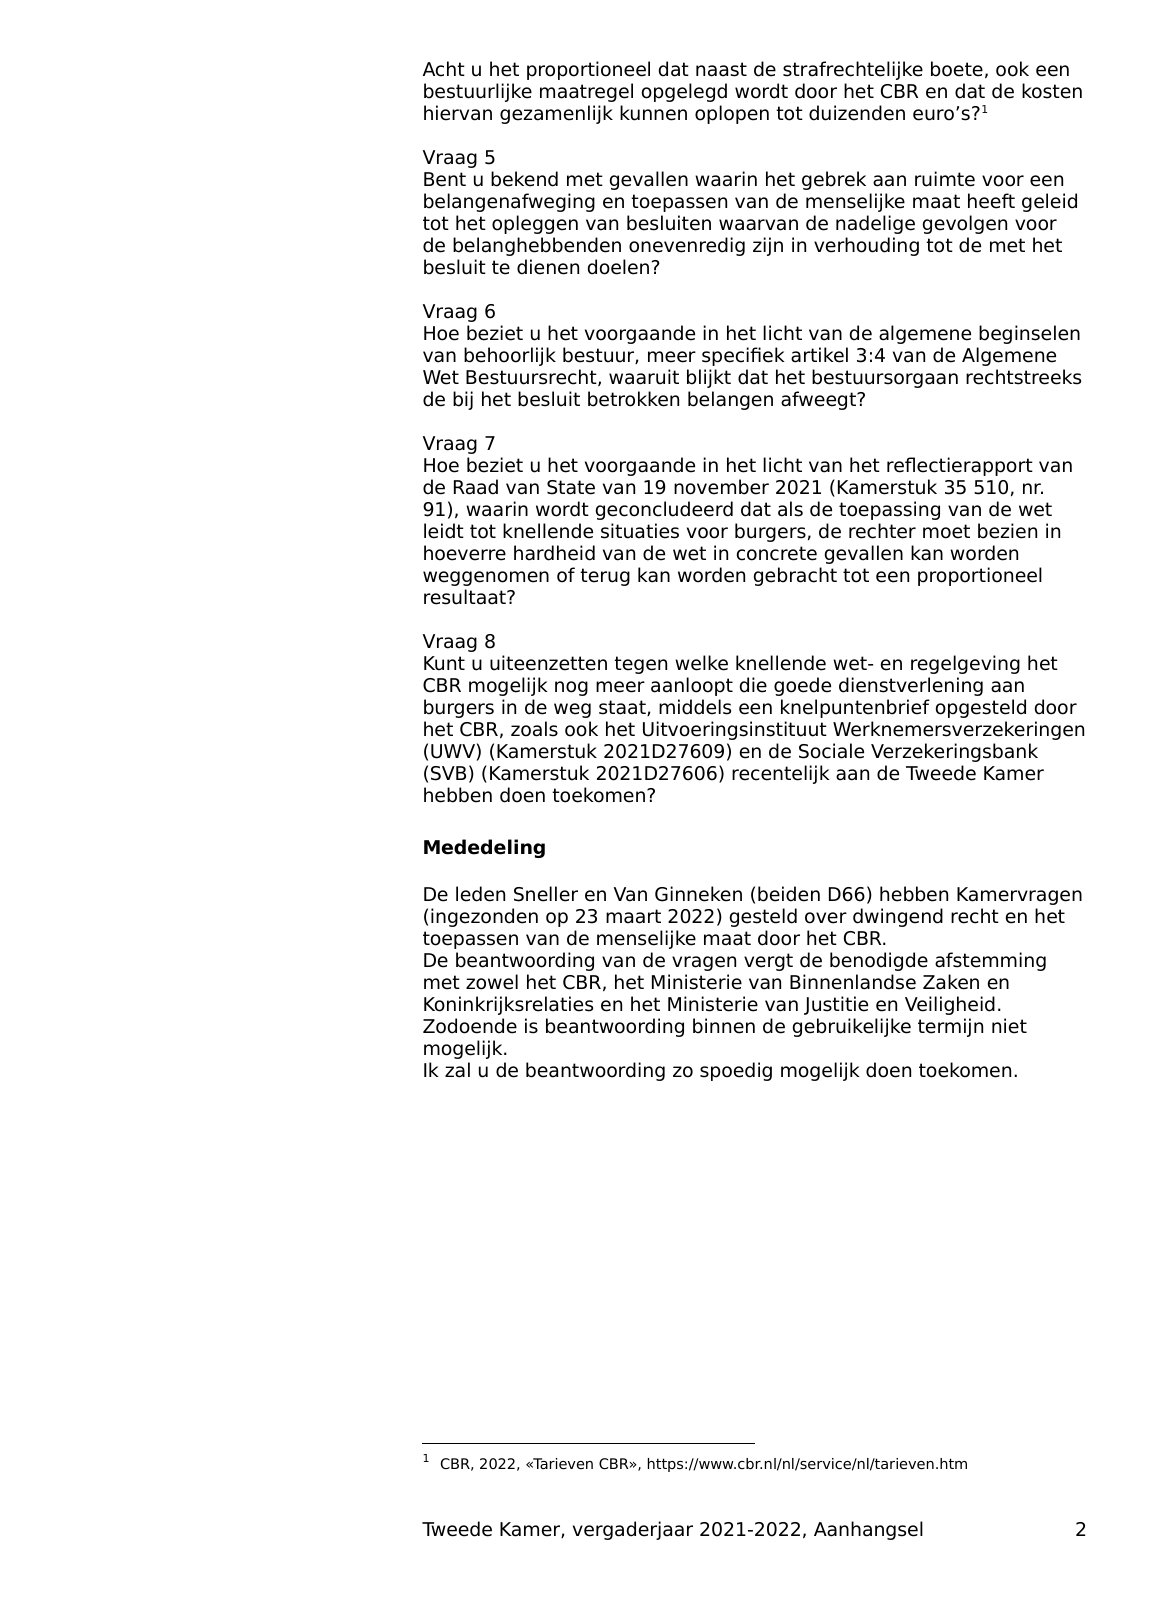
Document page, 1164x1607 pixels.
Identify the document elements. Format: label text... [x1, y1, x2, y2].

text Kunt u uiteenzetten tegen welke knellende wet- en regelgeving het CBR mogelijk nog meer aanloopt die goede dienstverlening aan burgers in de weg staat, middels een knelpuntenbrief opgesteld door het CBR, zoals ook het Uitvoeringsinstituut Werknemersverzekeringen (UWV) (Kamerstuk 2021D27609) en de Sociale Verzekeringsbank (SVB) (Kamerstuk 2021D27606) recentelijk aan de Tweede Kamer hebben doen toekomen? [422, 653, 1087, 807]
text Hoe beziet u het voorgaande in het licht van de algemene beginselen van behoorlijk bestuur, meer specifiek artikel 3:4 van de Algemene Wet Bestuursrecht, waaruit blijkt dat het bestuursorgaan rechtstreeks de bij het besluit betrokken belangen afweegt? [422, 323, 1087, 411]
text De beantwoording van de vragen vergt de benodigde afstemming met zowel het CBR, het Ministerie van Binnenlandse Zaken en Koninkrijksrelaties en het Ministerie van Justitie en Veiligheid. Zodoende is beantwoording binnen de gebruikelijke termijn niet mogelijk. [422, 950, 1087, 1060]
text Acht u het proportioneel dat naast de strafrechtelijke boete, ook een bestuurlijke maatregel opgelegd wordt door het CBR en dat de kosten hiervan gezamenlijk kunnen oplopen tot duizenden euro’s? [422, 59, 1087, 125]
text Hoe beziet u het voorgaande in het licht van het reflectierapport van de Raad van State van 19 november 2021 (Kamerstuk 35 510, nr. 91), waarin wordt geconcludeerd dat als de toepassing van de wet leidt tot knellende situaties voor burgers, de rechter moet bezien in hoeverre hardheid van de wet in concrete gevallen kan worden weggenomen of terug kan worden gebracht tot een proportioneel resultaat? [422, 455, 1087, 609]
text Vraag 6 [422, 301, 1087, 323]
text Vraag 5 [422, 147, 1087, 169]
text CBR, 2022, «Tarieven CBR», https://www.cbr.nl/nl/service/nl/tarieven.htm [422, 1452, 1087, 1474]
subtitle Mededeling [422, 837, 1087, 859]
text Ik zal u de beantwoording zo spoedig mogelijk doen toekomen. [422, 1060, 1087, 1082]
text De leden Sneller en Van Ginneken (beiden D66) hebben Kamervragen (ingezonden op 23 maart 2022) gesteld over dwingend recht en het toepassen van de menselijke maat door het CBR. [422, 884, 1087, 950]
text Vraag 7 [422, 433, 1087, 455]
text Bent u bekend met gevallen waarin het gebrek aan ruimte voor een belangenafweging en toepassen van de menselijke maat heeft geleid tot het opleggen van besluiten waarvan de nadelige gevolgen voor de belanghebbenden onevenredig zijn in verhouding tot de met het besluit te dienen doelen? [422, 169, 1087, 279]
text Vraag 8 [422, 631, 1087, 653]
